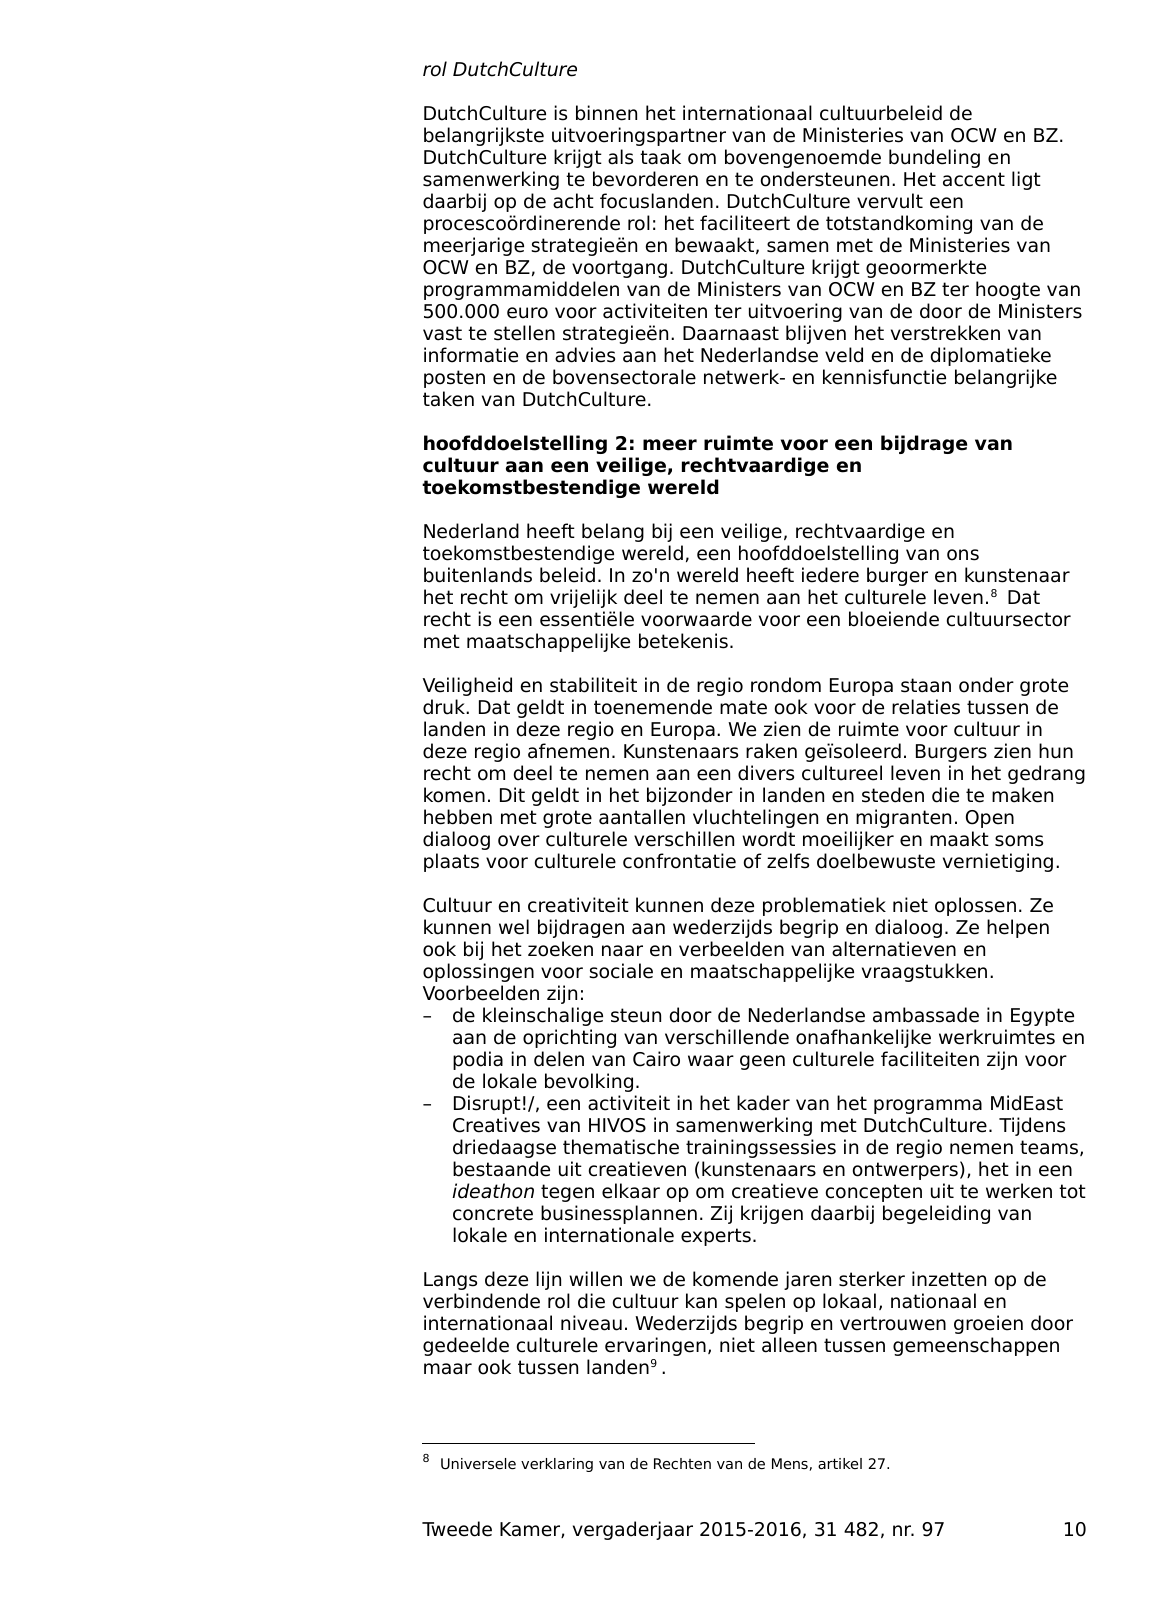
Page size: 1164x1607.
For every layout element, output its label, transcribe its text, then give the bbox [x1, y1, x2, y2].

text Nederland heeft belang bij een veilige, rechtvaardige en toekomstbestendige wereld, een hoofddoelstelling van ons buitenlands beleid. In zo'n wereld heeft iedere burger en kunstenaar het recht om vrijelijk deel te nemen aan het culturele leven. Dat recht is een essentiële voorwaarde voor een bloeiende cultuursector met maatschappelijke betekenis. [422, 521, 1087, 653]
subtitle hoofddoelstelling 2: meer ruimte voor een bijdrage van cultuur aan een veilige, rechtvaardige en toekomstbestendige wereld [422, 433, 1087, 499]
text Universele verklaring van de Rechten van de Mens, artikel 27. [422, 1452, 1087, 1474]
text – de kleinschalige steun door de Nederlandse ambassade in Egypte aan de oprichting van verschillende onafhankelijke werkruimtes en podia in delen van Cairo waar geen culturele faciliteiten zijn voor de lokale bevolking. [422, 1005, 1087, 1093]
text Cultuur en creativiteit kunnen deze problematiek niet oplossen. Ze kunnen wel bijdragen aan wederzijds begrip en dialoog. Ze helpen ook bij het zoeken naar en verbeelden van alternatieven en oplossingen voor sociale en maatschappelijke vraagstukken. Voorbeelden zijn: [422, 895, 1087, 1005]
text – Disrupt!/, een activiteit in het kader van het programma MidEast Creatives van HIVOS in samenwerking met DutchCulture. Tijdens driedaagse thematische trainingssessies in de regio nemen teams, bestaande uit creatieven (kunstenaars en ontwerpers), het in een ideathon tegen elkaar op om creatieve concepten uit te werken tot concrete businessplannen. Zij krijgen daarbij begeleiding van lokale en internationale experts. [422, 1093, 1087, 1247]
text DutchCulture is binnen het internationaal cultuurbeleid de belangrijkste uitvoeringspartner van de Ministeries van OCW en BZ. DutchCulture krijgt als taak om bovengenoemde bundeling en samenwerking te bevorderen en te ondersteunen. Het accent ligt daarbij op de acht focuslanden. DutchCulture vervult een procescoördinerende rol: het faciliteert de totstandkoming van de meerjarige strategieën en bewaakt, samen met de Ministeries van OCW en BZ, de voortgang. DutchCulture krijgt geoormerkte programmamiddelen van de Ministers van OCW en BZ ter hoogte van 500.000 euro voor activiteiten ter uitvoering van de door de Ministers vast te stellen strategieën. Daarnaast blijven het verstrekken van informatie en advies aan het Nederlandse veld en de diplomatieke posten en de bovensectorale netwerk- en kennisfunctie belangrijke taken van DutchCulture. [422, 103, 1087, 411]
text Veiligheid en stabiliteit in de regio rondom Europa staan onder grote druk. Dat geldt in toenemende mate ook voor de relaties tussen de landen in deze regio en Europa. We zien de ruimte voor cultuur in deze regio afnemen. Kunstenaars raken geïsoleerd. Burgers zien hun recht om deel te nemen aan een divers cultureel leven in het gedrang komen. Dit geldt in het bijzonder in landen en steden die te maken hebben met grote aantallen vluchtelingen en migranten. Open dialoog over culturele verschillen wordt moeilijker en maakt soms plaats voor culturele confrontatie of zelfs doelbewuste vernietiging. [422, 675, 1087, 873]
subtitle rol DutchCulture [422, 59, 1087, 81]
text Langs deze lijn willen we de komende jaren sterker inzetten op de verbindende rol die cultuur kan spelen op lokaal, nationaal en internationaal niveau. Wederzijds begrip en vertrouwen groeien door gedeelde culturele ervaringen, niet alleen tussen gemeenschappen maar ook tussen landen. [422, 1269, 1087, 1379]
